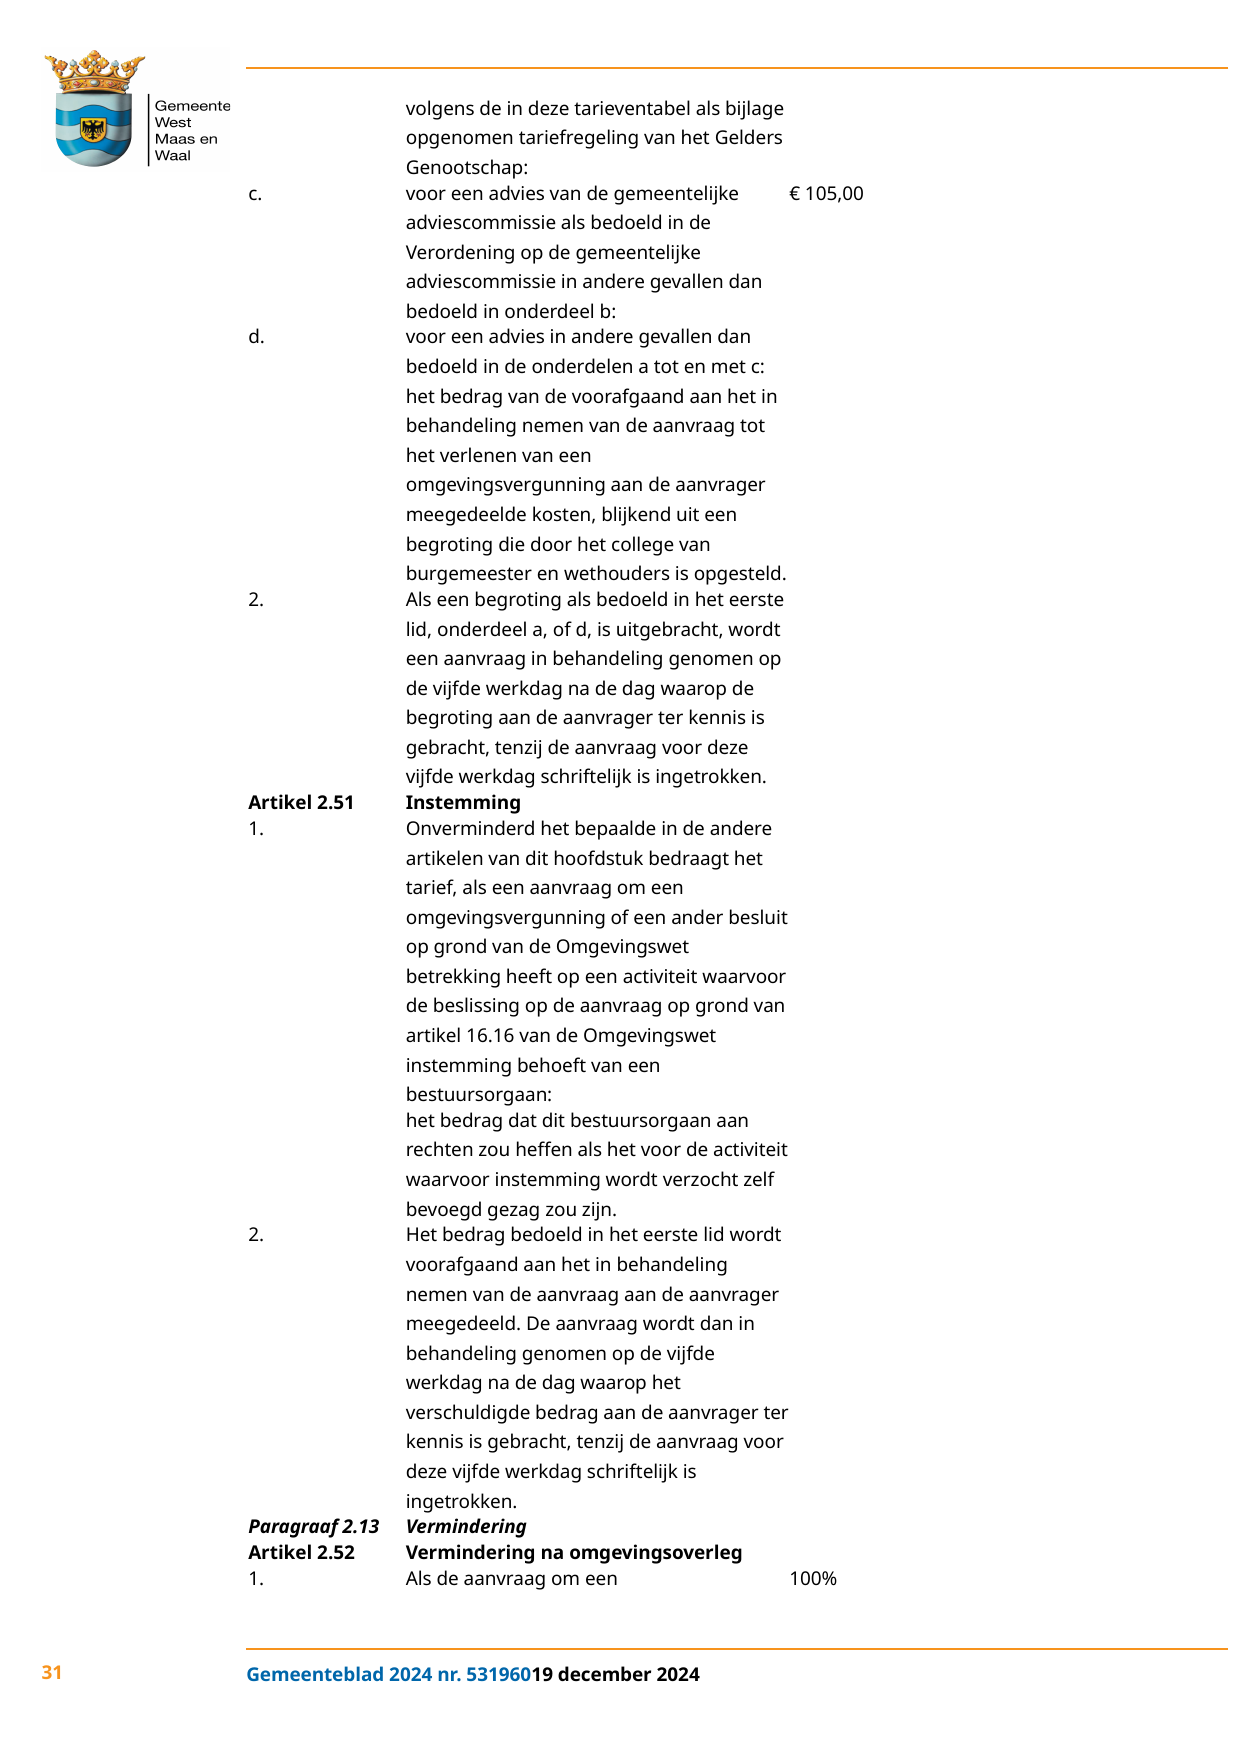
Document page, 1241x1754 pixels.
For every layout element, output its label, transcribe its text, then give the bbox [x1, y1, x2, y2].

table_cell Artikel 2.51 [248, 789, 406, 815]
table_cell 1. [248, 815, 406, 1107]
table_cell Instemming [406, 789, 789, 815]
table_cell [789, 1107, 1031, 1222]
table_cell voor een advies van de gemeentelijke adviescommissie als bedoeld in de Verordening op de gemeentelijke adviescommissie in andere gevallen dan bedoeld in onderdeel b: [406, 180, 789, 324]
table_cell [248, 1107, 406, 1222]
table_cell Artikel 2.52 [248, 1539, 406, 1565]
table_cell [789, 1514, 1031, 1539]
table_cell 100% [789, 1565, 1031, 1591]
picture [41, 47, 231, 172]
table_cell 2. [248, 1222, 406, 1513]
table_cell [789, 324, 1031, 586]
table_cell Het bedrag bedoeld in het eerste lid wordt voorafgaand aan het in behandeling nemen van de aanvraag aan de aanvrager meegedeeld. De aanvraag wordt dan in behandeling genomen op de vijfde werkdag na de dag waarop het verschuldigde bedrag aan de aanvrager ter kennis is gebracht, tenzij de aanvraag voor deze vijfde werkdag schriftelijk is ingetrokken. [406, 1222, 789, 1513]
table_cell [789, 95, 1031, 180]
table_cell volgens de in deze tarieventabel als bijlage opgenomen tariefregeling van het Gelders Genootschap: [406, 95, 789, 180]
table_cell 1. [248, 1565, 406, 1591]
table_cell € 105,00 [789, 180, 1031, 324]
table_cell Vermindering na omgevingsoverleg [406, 1539, 789, 1565]
table_cell [789, 789, 1031, 815]
table_cell 2. [248, 586, 406, 789]
table_cell Paragraaf 2.13 [248, 1514, 406, 1539]
table_cell [789, 1222, 1031, 1513]
table_cell [789, 1539, 1031, 1565]
table_cell [248, 95, 406, 180]
table_cell voor een advies in andere gevallen dan bedoeld in de onderdelen a tot en met c: het bedrag van de voorafgaand aan het in behandeling nemen van de aanvraag tot het verlenen van een omgevingsvergunning aan de aanvrager meegedeelde kosten, blijkend uit een begroting die door het college van burgemeester en wethouders is opgesteld. [406, 324, 789, 586]
table_cell [789, 586, 1031, 789]
table_cell [789, 815, 1031, 1107]
table_cell Vermindering [406, 1514, 789, 1539]
table_cell het bedrag dat dit bestuursorgaan aan rechten zou heffen als het voor de activiteit waarvoor instemming wordt verzocht zelf bevoegd gezag zou zijn. [406, 1107, 789, 1222]
table_cell Als de aanvraag om een [406, 1565, 789, 1591]
table_cell c. [248, 180, 406, 324]
table_cell d. [248, 324, 406, 586]
table_cell Als een begroting als bedoeld in het eerste lid, onderdeel a, of d, is uitgebracht, wordt een aanvraag in behandeling genomen op de vijfde werkdag na de dag waarop de begroting aan de aanvrager ter kennis is gebracht, tenzij de aanvraag voor deze vijfde werkdag schriftelijk is ingetrokken. [406, 586, 789, 789]
table_cell Onverminderd het bepaalde in de andere artikelen van dit hoofdstuk bedraagt het tarief, als een aanvraag om een omgevingsvergunning of een ander besluit op grond van de Omgevingswet betrekking heeft op een activiteit waarvoor de beslissing op de aanvraag op grond van artikel 16.16 van de Omgevingswet instemming behoeft van een bestuursorgaan: [406, 815, 789, 1107]
